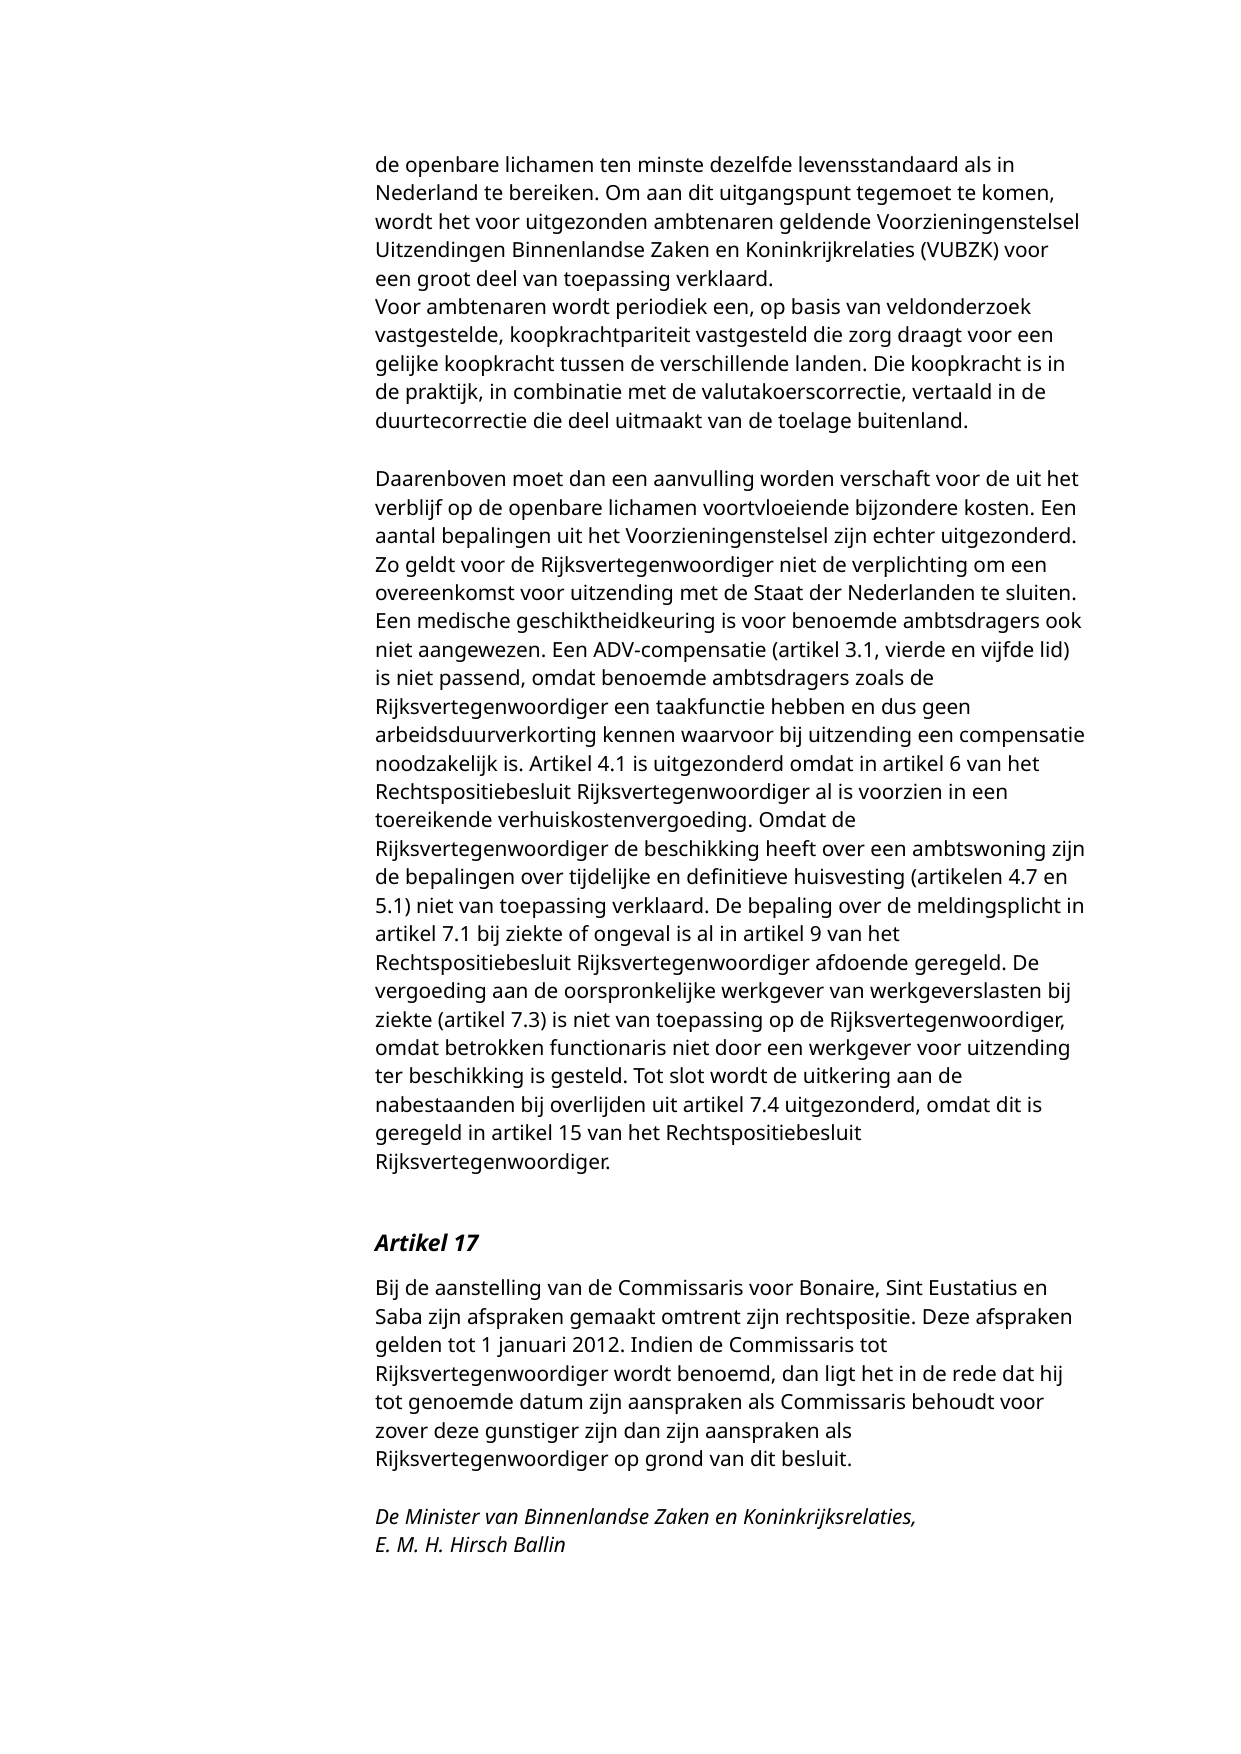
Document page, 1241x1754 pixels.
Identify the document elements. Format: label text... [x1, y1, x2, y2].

subtitle Artikel 17 [375, 1227, 1090, 1258]
text Voor ambtenaren wordt periodiek een, op basis van veldonderzoek vastgestelde, koopkrachtpariteit vastgesteld die zorg draagt voor een gelijke koopkracht tussen de verschillende landen. Die koopkracht is in de praktijk, in combinatie met de valutakoerscorrectie, vertaald in de duurtecorrectie die deel uitmaakt van de toelage buitenland. [375, 292, 1090, 434]
text Daarenboven moet dan een aanvulling worden verschaft voor de uit het verblijf op de openbare lichamen voortvloeiende bijzondere kosten. Een aantal bepalingen uit het Voorzieningenstelsel zijn echter uitgezonderd. Zo geldt voor de Rijksvertegenwoordiger niet de verplichting om een overeenkomst voor uitzending met de Staat der Nederlanden te sluiten. Een medische geschiktheidkeuring is voor benoemde ambtsdragers ook niet aangewezen. Een ADV-compensatie (artikel 3.1, vierde en vijfde lid) is niet passend, omdat benoemde ambtsdragers zoals de Rijksvertegenwoordiger een taakfunctie hebben en dus geen arbeidsduurverkorting kennen waarvoor bij uitzending een compensatie noodzakelijk is. Artikel 4.1 is uitgezonderd omdat in artikel 6 van het Rechtspositiebesluit Rijksvertegenwoordiger al is voorzien in een toereikende verhuiskostenvergoeding. Omdat de Rijksvertegenwoordiger de beschikking heeft over een ambtswoning zijn de bepalingen over tijdelijke en definitieve huisvesting (artikelen 4.7 en 5.1) niet van toepassing verklaard. De bepaling over de meldingsplicht in artikel 7.1 bij ziekte of ongeval is al in artikel 9 van het Rechtspositiebesluit Rijksvertegenwoordiger afdoende geregeld. De vergoeding aan de oorspronkelijke werkgever van werkgeverslasten bij ziekte (artikel 7.3) is niet van toepassing op de Rijksvertegenwoordiger, omdat betrokken functionaris niet door een werkgever voor uitzending ter beschikking is gesteld. Tot slot wordt de uitkering aan de nabestaanden bij overlijden uit artikel 7.4 uitgezonderd, omdat dit is geregeld in artikel 15 van het Rechtspositiebesluit Rijksvertegenwoordiger. [375, 464, 1090, 1175]
text E. M. H. Hirsch Ballin [375, 1531, 1090, 1559]
text De Minister van Binnenlandse Zaken en Koninkrijksrelaties, [375, 1502, 1090, 1531]
text Bij de aanstelling van de Commissaris voor Bonaire, Sint Eustatius en Saba zijn afspraken gemaakt omtrent zijn rechtspositie. Deze afspraken gelden tot 1 januari 2012. Indien de Commissaris tot Rijksvertegenwoordiger wordt benoemd, dan ligt het in de rede dat hij tot genoemde datum zijn aanspraken als Commissaris behoudt voor zover deze gunstiger zijn dan zijn aanspraken als Rijksvertegenwoordiger op grond van dit besluit. [375, 1273, 1090, 1473]
text de openbare lichamen ten minste dezelfde levensstandaard als in Nederland te bereiken. Om aan dit uitgangspunt tegemoet te komen, wordt het voor uitgezonden ambtenaren geldende Voorzieningenstelsel Uitzendingen Binnenlandse Zaken en Koninkrijkrelaties (VUBZK) voor een groot deel van toepassing verklaard. [375, 150, 1090, 292]
